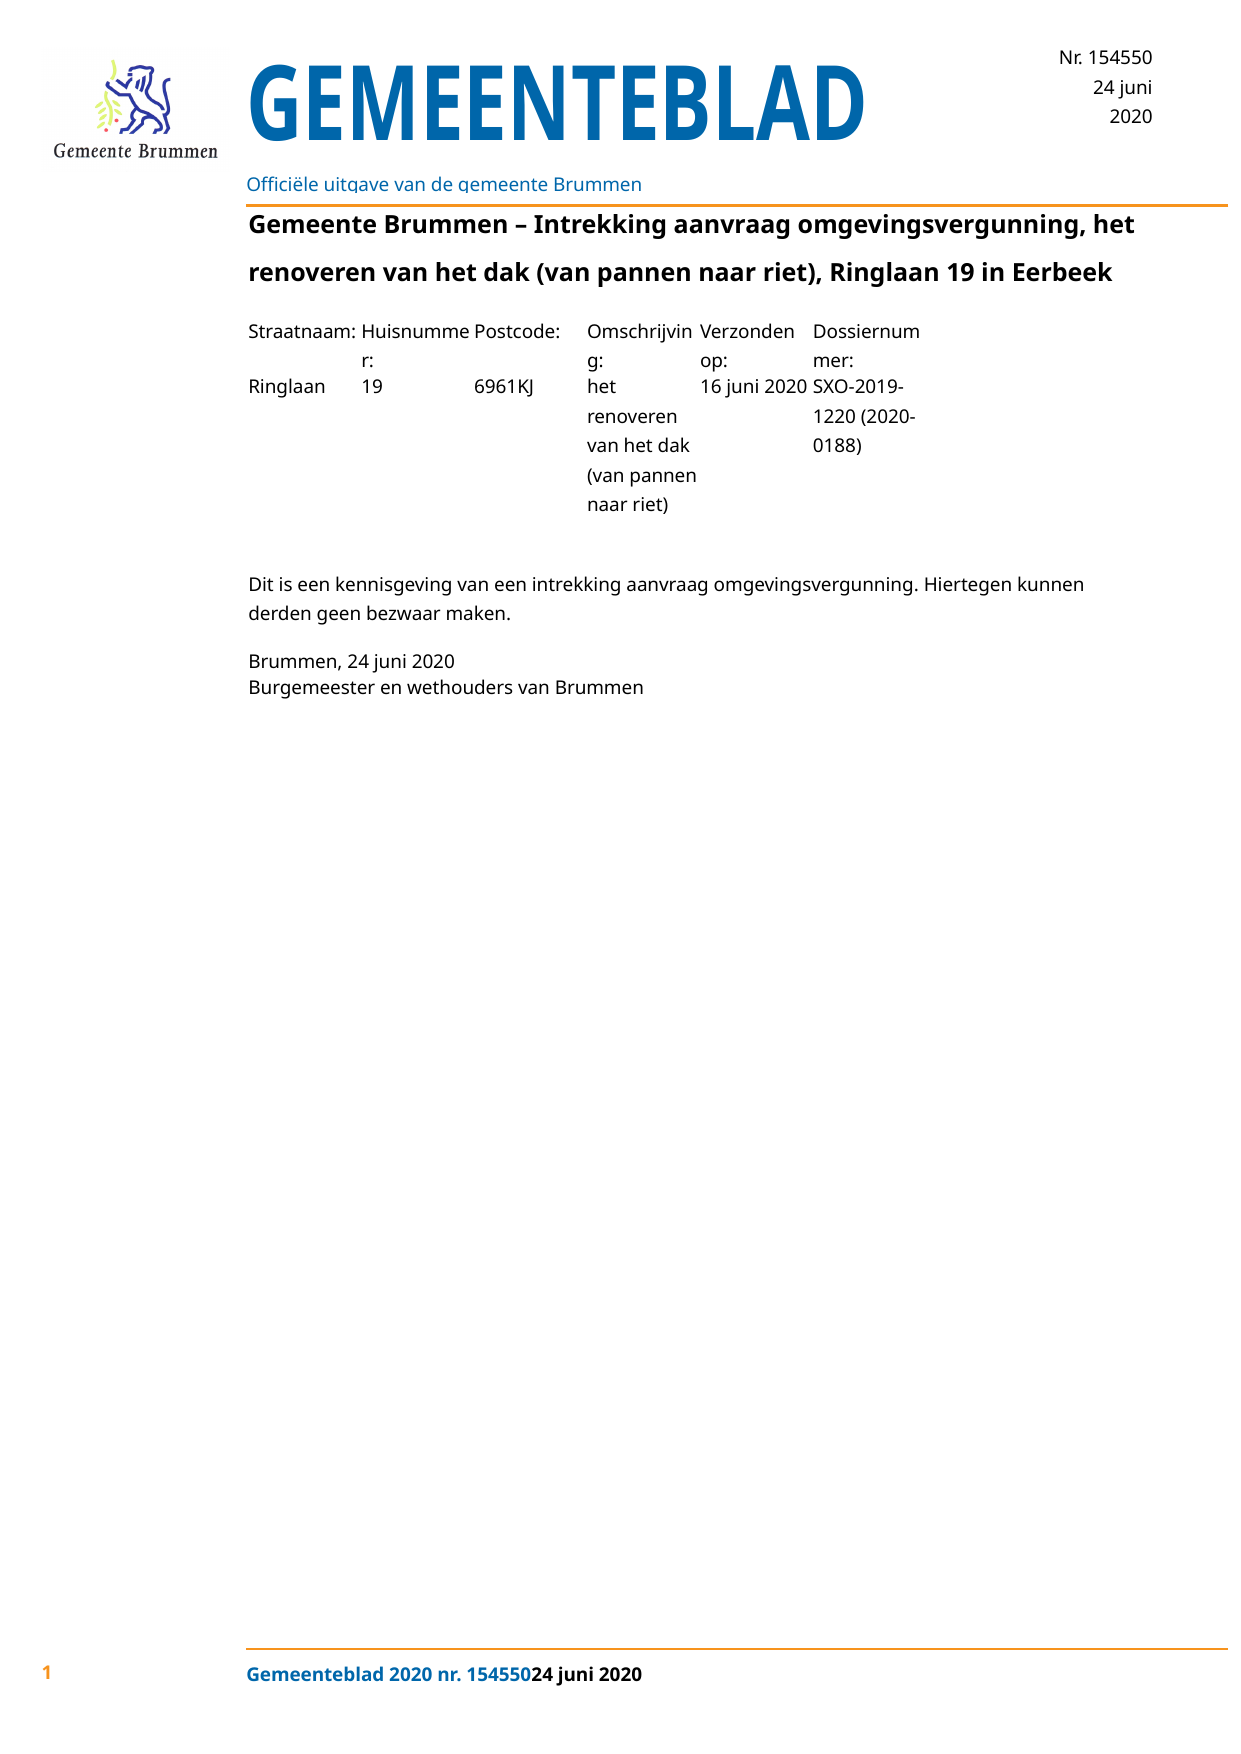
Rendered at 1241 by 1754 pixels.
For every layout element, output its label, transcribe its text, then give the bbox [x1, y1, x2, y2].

table_cell Ringlaan [248, 373, 361, 517]
table_header Omschrijving: [587, 318, 700, 373]
table_cell het renoveren van het dak (van pannen naar riet) [587, 373, 700, 517]
table_cell [926, 373, 1038, 517]
text Burgemeester en wethouders van Brummen [248, 674, 1152, 700]
text Dit is een kennisgeving van een intrekking aanvraag omgevingsvergunning. Hiertegen kunnen derden geen bezwaar maken. [248, 571, 1152, 626]
table_header Verzonden op: [700, 318, 813, 373]
table_header Huisnummer: [361, 318, 474, 373]
table_header Postcode: [474, 318, 587, 373]
picture [41, 47, 231, 172]
table_cell 16 juni 2020 [700, 373, 813, 517]
table_header [926, 318, 1038, 373]
text Brummen, 24 juni 2020 [248, 648, 1152, 674]
table_cell 19 [361, 373, 474, 517]
table_cell 6961KJ [474, 373, 587, 517]
table_cell SXO-2019-1220 (2020-0188) [813, 373, 926, 517]
table_header [1039, 318, 1152, 373]
table_header Straatnaam: [248, 318, 361, 373]
table_header Dossiernummer: [813, 318, 926, 373]
text Gemeente Brummen – Intrekking aanvraag omgevingsvergunning, het renoveren van het dak (van pannen naar riet), Ringlaan 19 in Eerbeek [248, 207, 1152, 288]
table_cell [1039, 373, 1152, 517]
